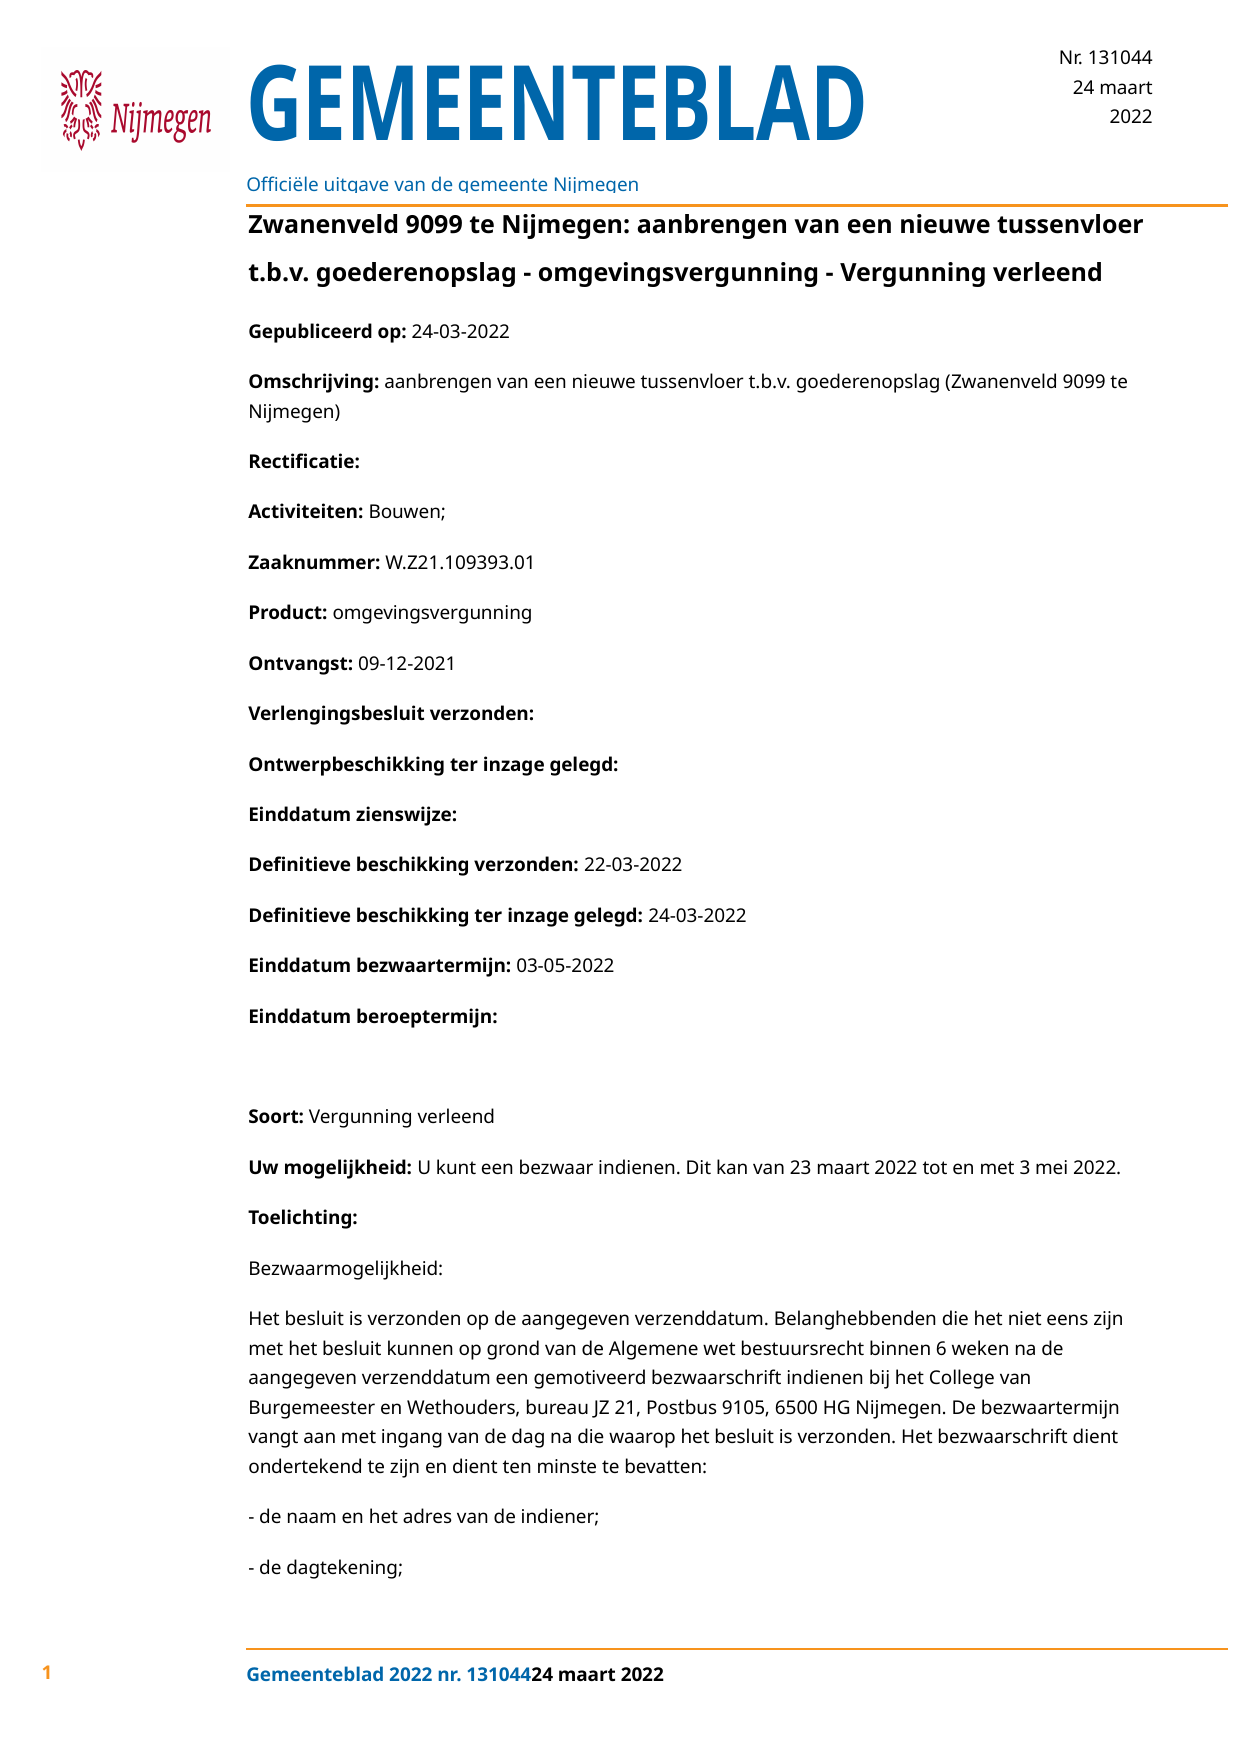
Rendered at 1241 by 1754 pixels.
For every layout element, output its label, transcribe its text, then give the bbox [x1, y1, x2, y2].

text Gepubliceerd op: 24-03-2022 [248, 318, 1152, 344]
text Omschrijving: aanbrengen van een nieuwe tussenvloer t.b.v. goederenopslag (Zwanenveld 9099 te Nijmegen) [248, 368, 1152, 424]
text Definitieve beschikking verzonden: 22-03-2022 [248, 852, 1152, 877]
text Einddatum bezwaartermijn: 03-05-2022 [248, 952, 1152, 978]
text - de naam en het adres van de indiener; [248, 1504, 1152, 1529]
text Activiteiten: Bouwen; [248, 499, 1152, 524]
text Bezwaarmogelijkheid: [248, 1255, 1152, 1281]
picture [41, 47, 231, 172]
text Einddatum zienswijze: [248, 801, 1152, 827]
text Soort: Vergunning verleend [248, 1104, 1152, 1129]
text Zwanenveld 9099 te Nijmegen: aanbrengen van een nieuwe tussenvloer t.b.v. goederenopslag - omgevingsvergunning - Vergunning verleend [248, 207, 1152, 288]
text Het besluit is verzonden op de aangegeven verzenddatum. Belanghebbenden die het niet eens zijn met het besluit kunnen op grond van de Algemene wet bestuursrecht binnen 6 weken na de aangegeven verzenddatum een gemotiveerd bezwaarschrift indienen bij het College van Burgemeester en Wethouders, bureau JZ 21, Postbus 9105, 6500 HG Nijmegen. De bezwaartermijn vangt aan met ingang van de dag na die waarop het besluit is verzonden. Het bezwaarschrift dient ondertekend te zijn en dient ten minste te bevatten: [248, 1305, 1152, 1479]
text Zaaknummer: W.Z21.109393.01 [248, 549, 1152, 575]
text Verlengingsbesluit verzonden: [248, 700, 1152, 726]
text Rectificatie: [248, 448, 1152, 474]
text Ontwerpbeschikking ter inzage gelegd: [248, 751, 1152, 777]
text Einddatum beroeptermijn: [248, 1003, 1152, 1029]
text Product: omgevingsvergunning [248, 599, 1152, 625]
text - de dagtekening; [248, 1554, 1152, 1580]
text Ontvangst: 09-12-2021 [248, 650, 1152, 676]
text Toelichting: [248, 1204, 1152, 1230]
text Uw mogelijkheid: U kunt een bezwaar indienen. Dit kan van 23 maart 2022 tot en met 3 mei 2022. [248, 1154, 1152, 1180]
text Definitieve beschikking ter inzage gelegd: 24-03-2022 [248, 902, 1152, 928]
